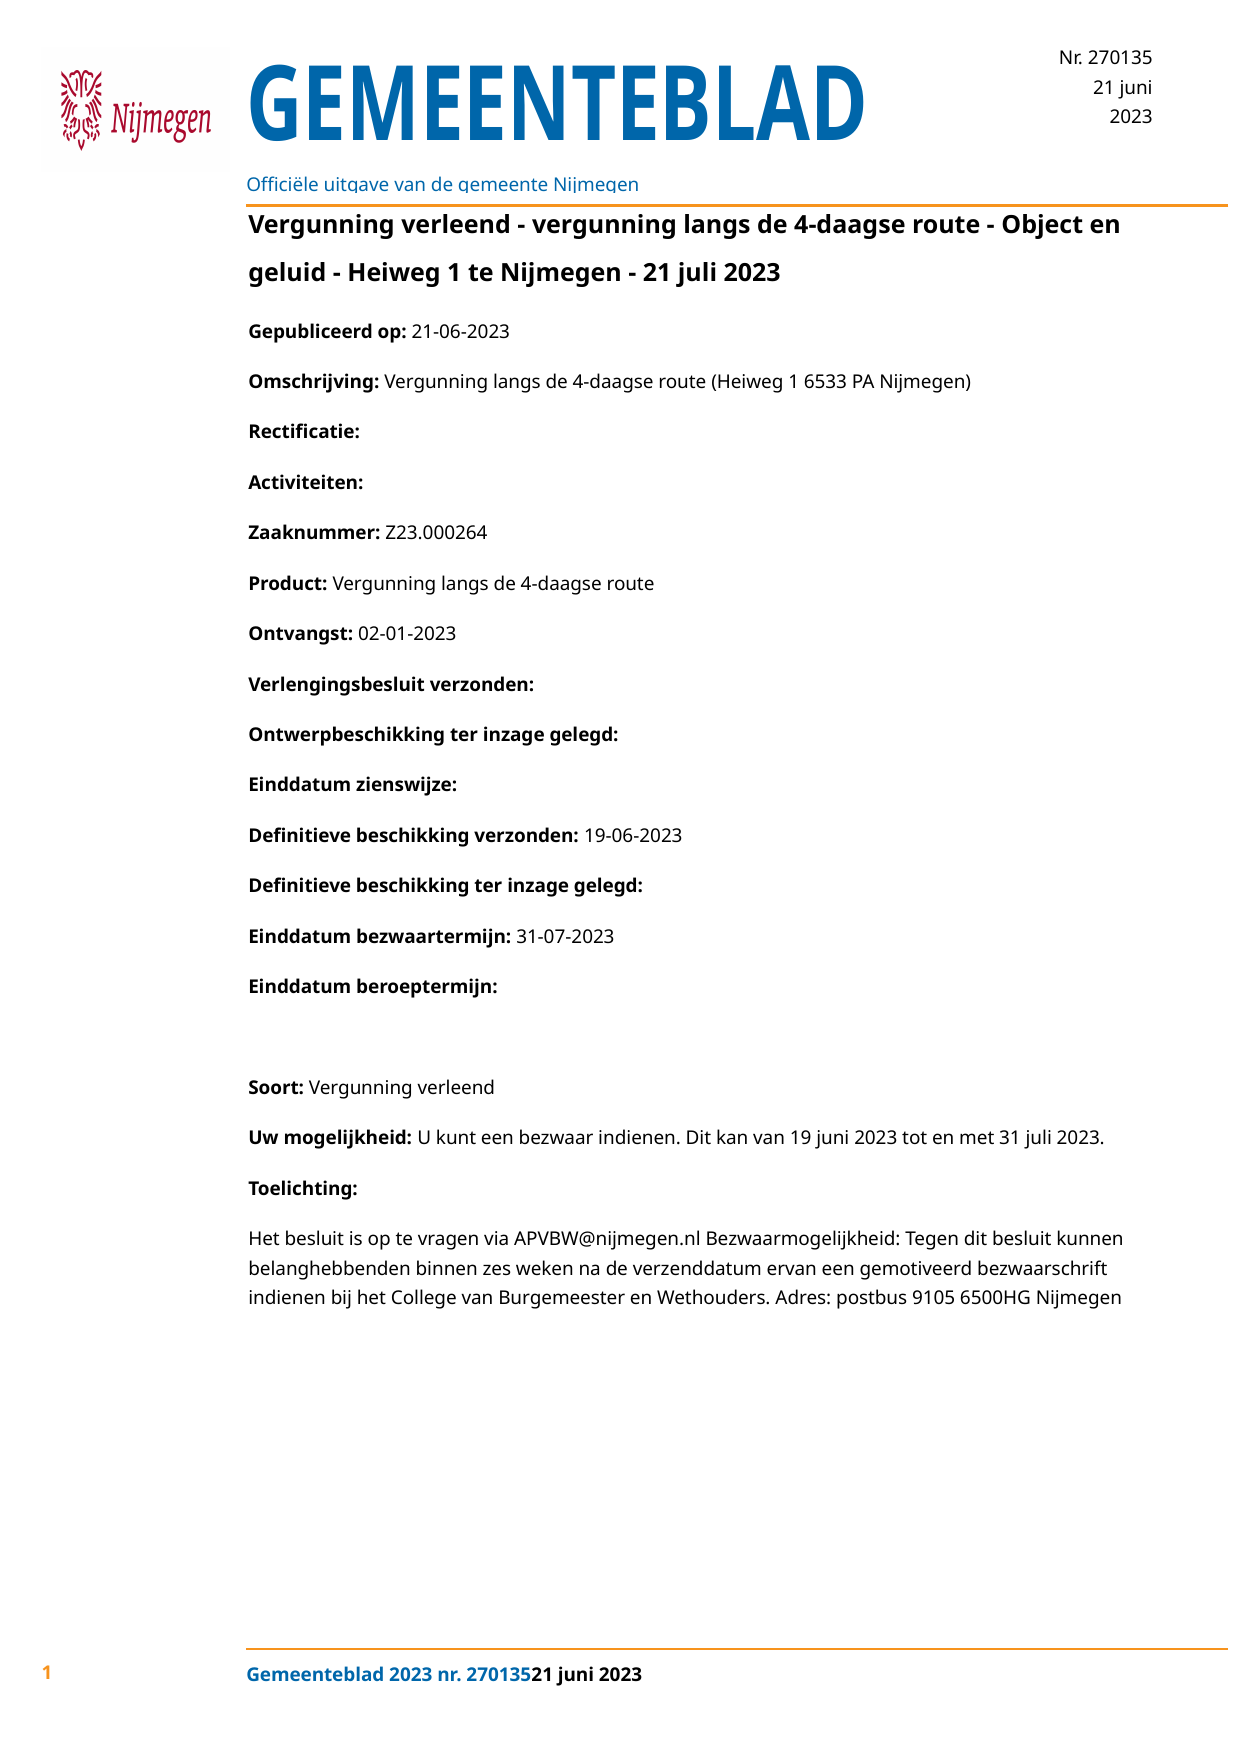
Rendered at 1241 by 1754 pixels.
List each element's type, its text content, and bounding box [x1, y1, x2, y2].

text Toelichting: [248, 1175, 1152, 1201]
text Einddatum beroeptermijn: [248, 973, 1152, 999]
text Soort: Vergunning verleend [248, 1074, 1152, 1100]
text Omschrijving: Vergunning langs de 4-daagse route (Heiweg 1 6533 PA Nijmegen) [248, 368, 1152, 394]
text Einddatum zienswijze: [248, 772, 1152, 797]
text Ontwerpbeschikking ter inzage gelegd: [248, 721, 1152, 747]
text Vergunning verleend - vergunning langs de 4-daagse route - Object en geluid - Heiweg 1 te Nijmegen - 21 juli 2023 [248, 207, 1152, 288]
text Definitieve beschikking ter inzage gelegd: [248, 872, 1152, 898]
text Verlengingsbesluit verzonden: [248, 671, 1152, 697]
text Rectificatie: [248, 419, 1152, 444]
text Ontvangst: 02-01-2023 [248, 620, 1152, 646]
text Zaaknummer: Z23.000264 [248, 519, 1152, 545]
text Activiteiten: [248, 469, 1152, 495]
text Einddatum bezwaartermijn: 31-07-2023 [248, 923, 1152, 949]
text Uw mogelijkheid: U kunt een bezwaar indienen. Dit kan van 19 juni 2023 tot en met 31 juli 2023. [248, 1124, 1152, 1150]
picture [41, 47, 231, 172]
text Product: Vergunning langs de 4-daagse route [248, 570, 1152, 596]
text Definitieve beschikking verzonden: 19-06-2023 [248, 822, 1152, 848]
text Het besluit is op te vragen via APVBW@nijmegen.nl Bezwaarmogelijkheid: Tegen dit besluit kunnen belanghebbenden binnen zes weken na de verzenddatum ervan een gemotiveerd bezwaarschrift indienen bij het College van Burgemeester en Wethouders. Adres: postbus 9105 6500HG Nijmegen [248, 1225, 1152, 1310]
text Gepubliceerd op: 21-06-2023 [248, 318, 1152, 344]
